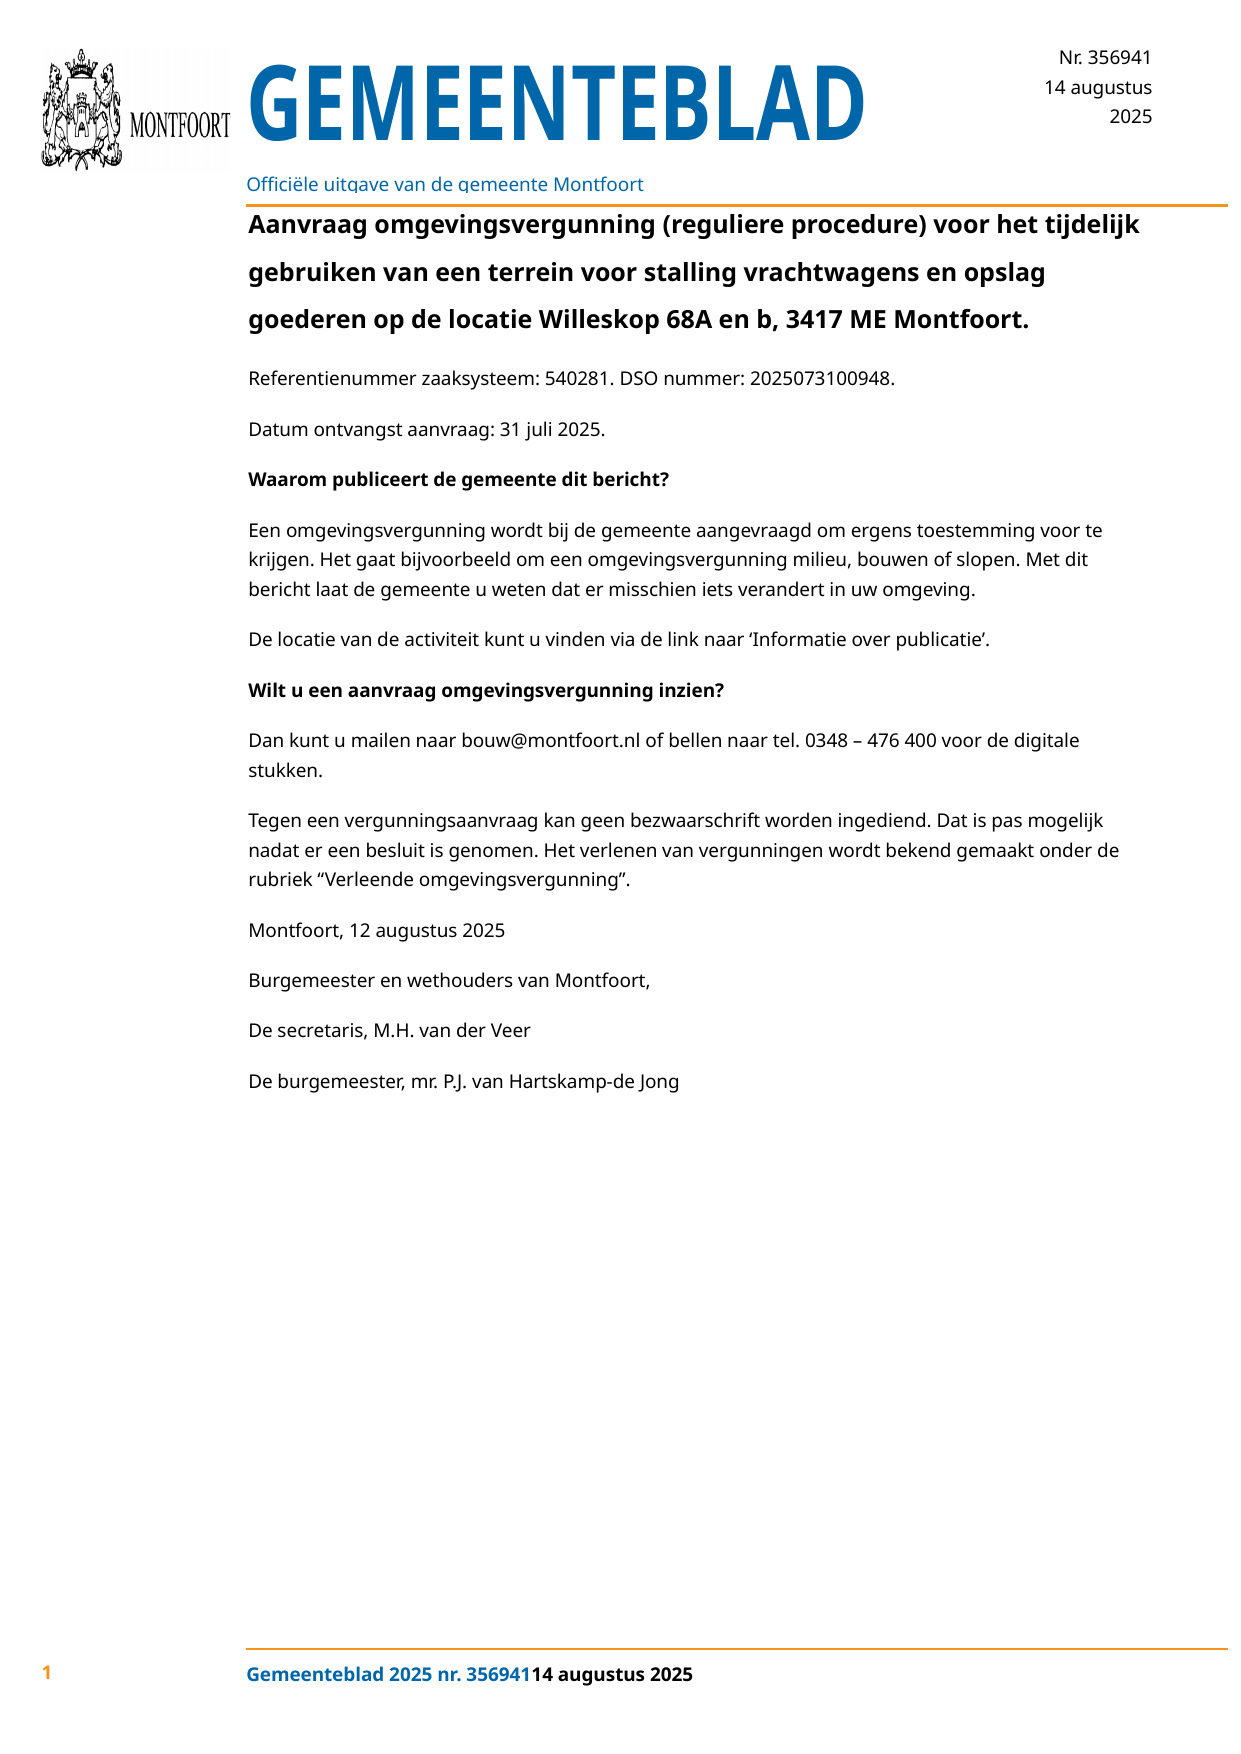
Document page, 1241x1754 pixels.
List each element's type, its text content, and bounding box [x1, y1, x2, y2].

text De burgemeester, mr. P.J. van Hartskamp-de Jong [248, 1068, 1152, 1094]
text Wilt u een aanvraag omgevingsvergunning inzien? [248, 677, 1152, 702]
text Waarom publiceert de gemeente dit bericht? [248, 466, 1152, 492]
text Een omgevingsvergunning wordt bij de gemeente aangevraagd om ergens toestemming voor te krijgen. Het gaat bijvoorbeeld om een omgevingsvergunning milieu, bouwen of slopen. Met dit bericht laat de gemeente u weten dat er misschien iets verandert in uw omgeving. [248, 517, 1152, 602]
text Tegen een vergunningsaanvraag kan geen bezwaarschrift worden ingediend. Dat is pas mogelijk nadat er een besluit is genomen. Het verlenen van vergunningen wordt bekend gemaakt onder de rubriek “Verleende omgevingsvergunning”. [248, 807, 1152, 892]
text Burgemeester en wethouders van Montfoort, [248, 967, 1152, 993]
text Dan kunt u mailen naar bouw@montfoort.nl of bellen naar tel. 0348 – 476 400 voor de digitale stukken. [248, 727, 1152, 782]
text Referentienummer zaaksysteem: 540281. DSO nummer: 2025073100948. [248, 366, 1152, 391]
text De secretaris, M.H. van der Veer [248, 1018, 1152, 1043]
picture [41, 47, 231, 172]
text Montfoort, 12 augustus 2025 [248, 917, 1152, 942]
text Datum ontvangst aanvraag: 31 juli 2025. [248, 416, 1152, 442]
text Aanvraag omgevingsvergunning (reguliere procedure) voor het tijdelijk gebruiken van een terrein voor stalling vrachtwagens en opslag goederen op de locatie Willeskop 68A en b, 3417 ME Montfoort. [248, 207, 1152, 336]
text De locatie van de activiteit kunt u vinden via de link naar ‘Informatie over publicatie’. [248, 626, 1152, 652]
